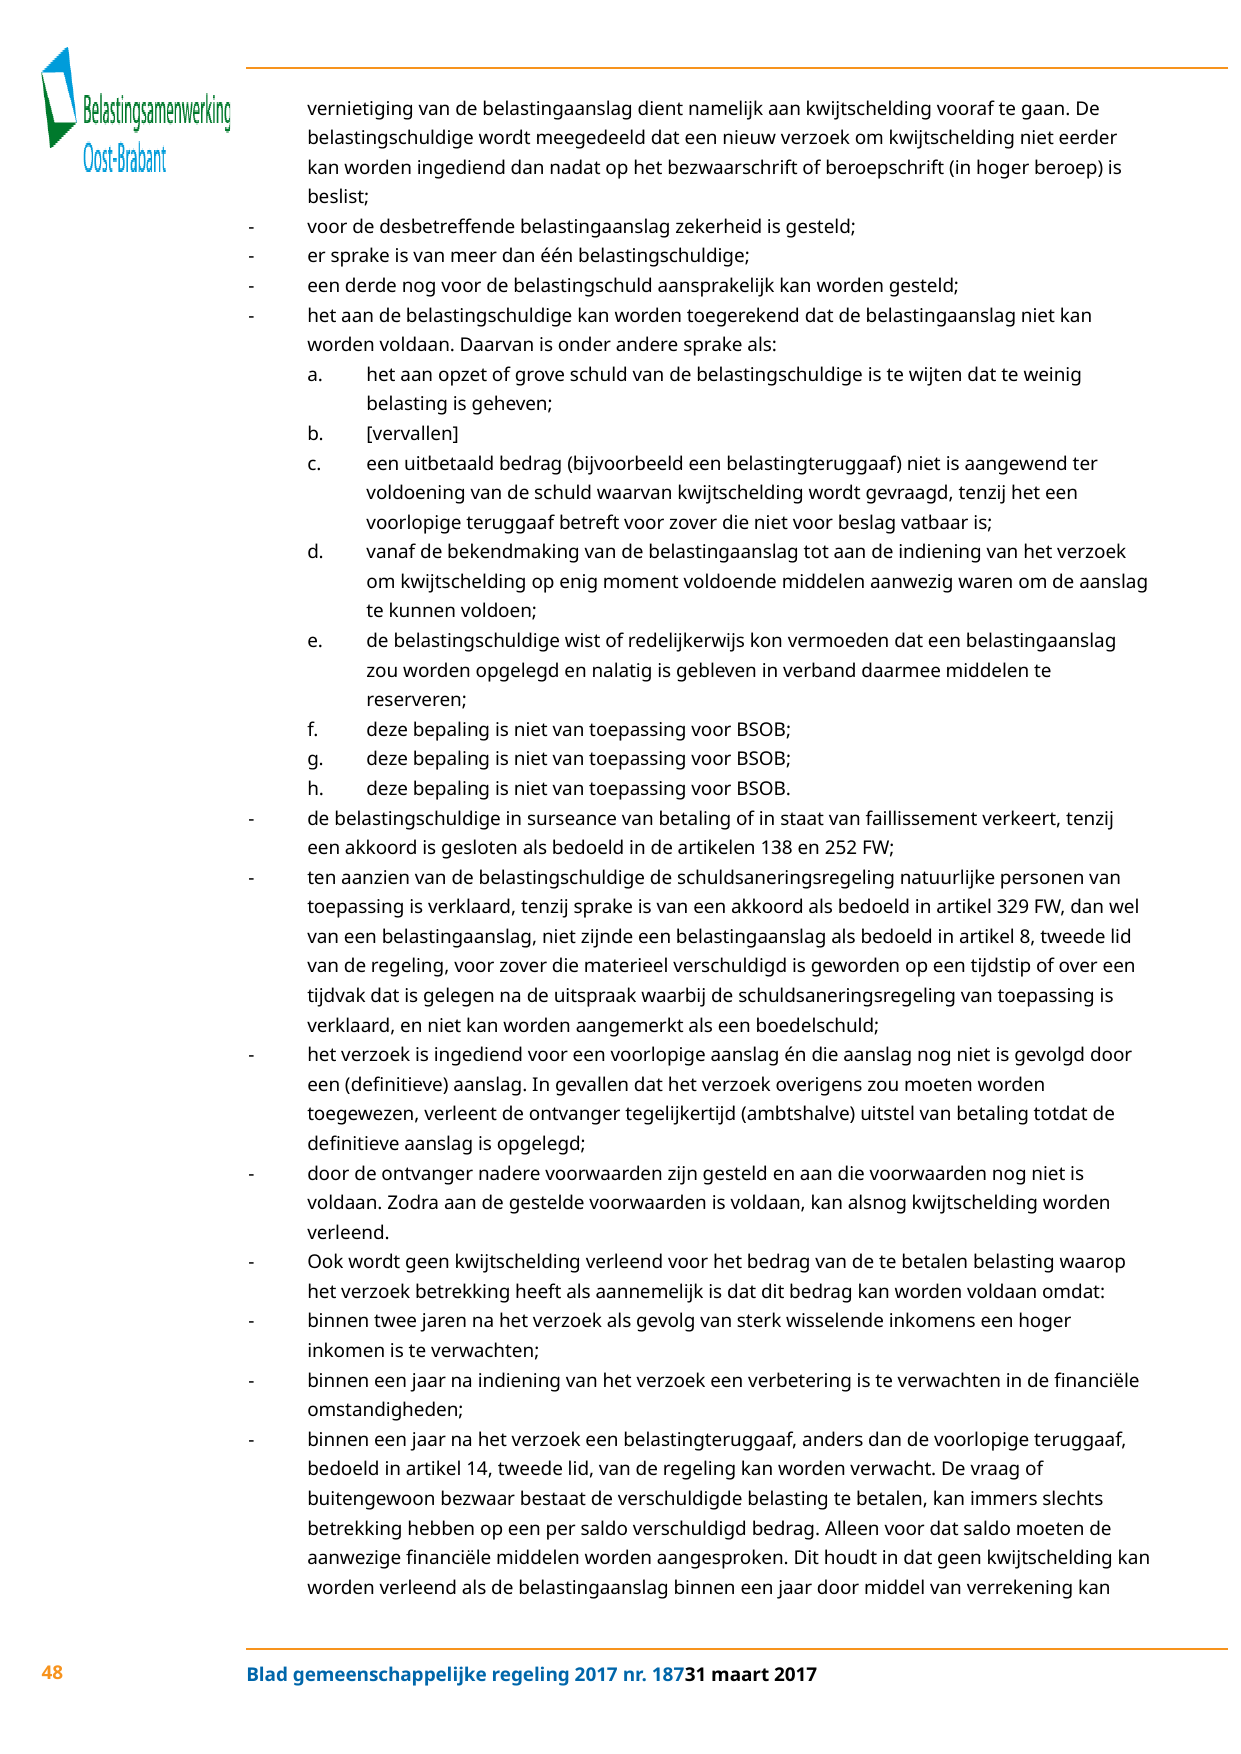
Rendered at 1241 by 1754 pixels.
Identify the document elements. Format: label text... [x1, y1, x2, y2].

list het aan opzet of grove schuld van de belastingschuldige is te wijten dat te weinig belasting is geheven; [307, 361, 1152, 416]
list de belastingschuldige wist of redelijkerwijs kon vermoeden dat een belastingaanslag zou worden opgelegd en nalatig is gebleven in verband daarmee middelen te reserveren; [307, 627, 1152, 712]
list vernietiging van de belastingaanslag dient namelijk aan kwijtschelding vooraf te gaan. De belastingschuldige wordt meegedeeld dat een nieuw verzoek om kwijtschelding niet eerder kan worden ingediend dan nadat op het bezwaarschrift of beroepschrift (in hoger beroep) is beslist; [248, 95, 1152, 209]
list ten aanzien van de belastingschuldige de schuldsaneringsregeling natuurlijke personen van toepassing is verklaard, tenzij sprake is van een akkoord als bedoeld in artikel 329 FW, dan wel van een belastingaanslag, niet zijnde een belastingaanslag als bedoeld in artikel 8, tweede lid van de regeling, voor zover die materieel verschuldigd is geworden op een tijdstip of over een tijdvak dat is gelegen na de uitspraak waarbij de schuldsaneringsregeling van toepassing is verklaard, en niet kan worden aangemerkt als een boedelschuld; [248, 864, 1152, 1038]
list deze bepaling is niet van toepassing voor BSOB; [307, 716, 1152, 742]
list het aan de belastingschuldige kan worden toegerekend dat de belastingaanslag niet kan worden voldaan. Daarvan is onder andere sprake als: [248, 302, 1152, 357]
list Ook wordt geen kwijtschelding verleend voor het bedrag van de te betalen belasting waarop het verzoek betrekking heeft als aannemelijk is dat dit bedrag kan worden voldaan omdat: [248, 1248, 1152, 1304]
list binnen een jaar na het verzoek een belastingteruggaaf, anders dan de voorlopige teruggaaf, bedoeld in artikel 14, tweede lid, van de regeling kan worden verwacht. De vraag of buitengewoon bezwaar bestaat de verschuldigde belasting te betalen, kan immers slechts betrekking hebben op een per saldo verschuldigd bedrag. Alleen voor dat saldo moeten de aanwezige financiële middelen worden aangesproken. Dit houdt in dat geen kwijtschelding kan worden verleend als de belastingaanslag binnen een jaar door middel van verrekening kan [248, 1426, 1152, 1600]
list vanaf de bekendmaking van de belastingaanslag tot aan de indiening van het verzoek om kwijtschelding op enig moment voldoende middelen aanwezig waren om de aanslag te kunnen voldoen; [307, 538, 1152, 623]
picture [41, 47, 231, 172]
list een uitbetaald bedrag (bijvoorbeeld een belastingteruggaaf) niet is aangewend ter voldoening van de schuld waarvan kwijtschelding wordt gevraagd, tenzij het een voorlopige teruggaaf betreft voor zover die niet voor beslag vatbaar is; [307, 450, 1152, 535]
list binnen een jaar na indiening van het verzoek een verbetering is te verwachten in de financiële omstandigheden; [248, 1367, 1152, 1422]
list door de ontvanger nadere voorwaarden zijn gesteld en aan die voorwaarden nog niet is voldaan. Zodra aan de gestelde voorwaarden is voldaan, kan alsnog kwijtschelding worden verleend. [248, 1160, 1152, 1245]
list het verzoek is ingediend voor een voorlopige aanslag én die aanslag nog niet is gevolgd door een (definitieve) aanslag. In gevallen dat het verzoek overigens zou moeten worden toegewezen, verleent de ontvanger tegelijkertijd (ambtshalve) uitstel van betaling totdat de definitieve aanslag is opgelegd; [248, 1041, 1152, 1156]
picture [129, 155, 134, 172]
picture [86, 146, 91, 169]
list binnen twee jaren na het verzoek als gevolg van sterk wisselende inkomens een hoger inkomen is te verwachten; [248, 1308, 1152, 1363]
list voor de desbetreffende belastingaanslag zekerheid is gesteld; [248, 213, 1152, 239]
list [vervallen] [307, 420, 1152, 446]
list deze bepaling is niet van toepassing voor BSOB; [307, 746, 1152, 771]
picture [91, 163, 96, 172]
list de belastingschuldige in surseance van betaling of in staat van faillissement verkeert, tenzij een akkoord is gesloten als bedoeld in de artikelen 138 en 252 FW; [248, 805, 1152, 860]
list deze bepaling is niet van toepassing voor BSOB. [307, 775, 1152, 801]
picture [100, 161, 105, 172]
list er sprake is van meer dan één belastingschuldige; [248, 243, 1152, 268]
list een derde nog voor de belastingschuld aansprakelijk kan worden gesteld; [248, 272, 1152, 298]
